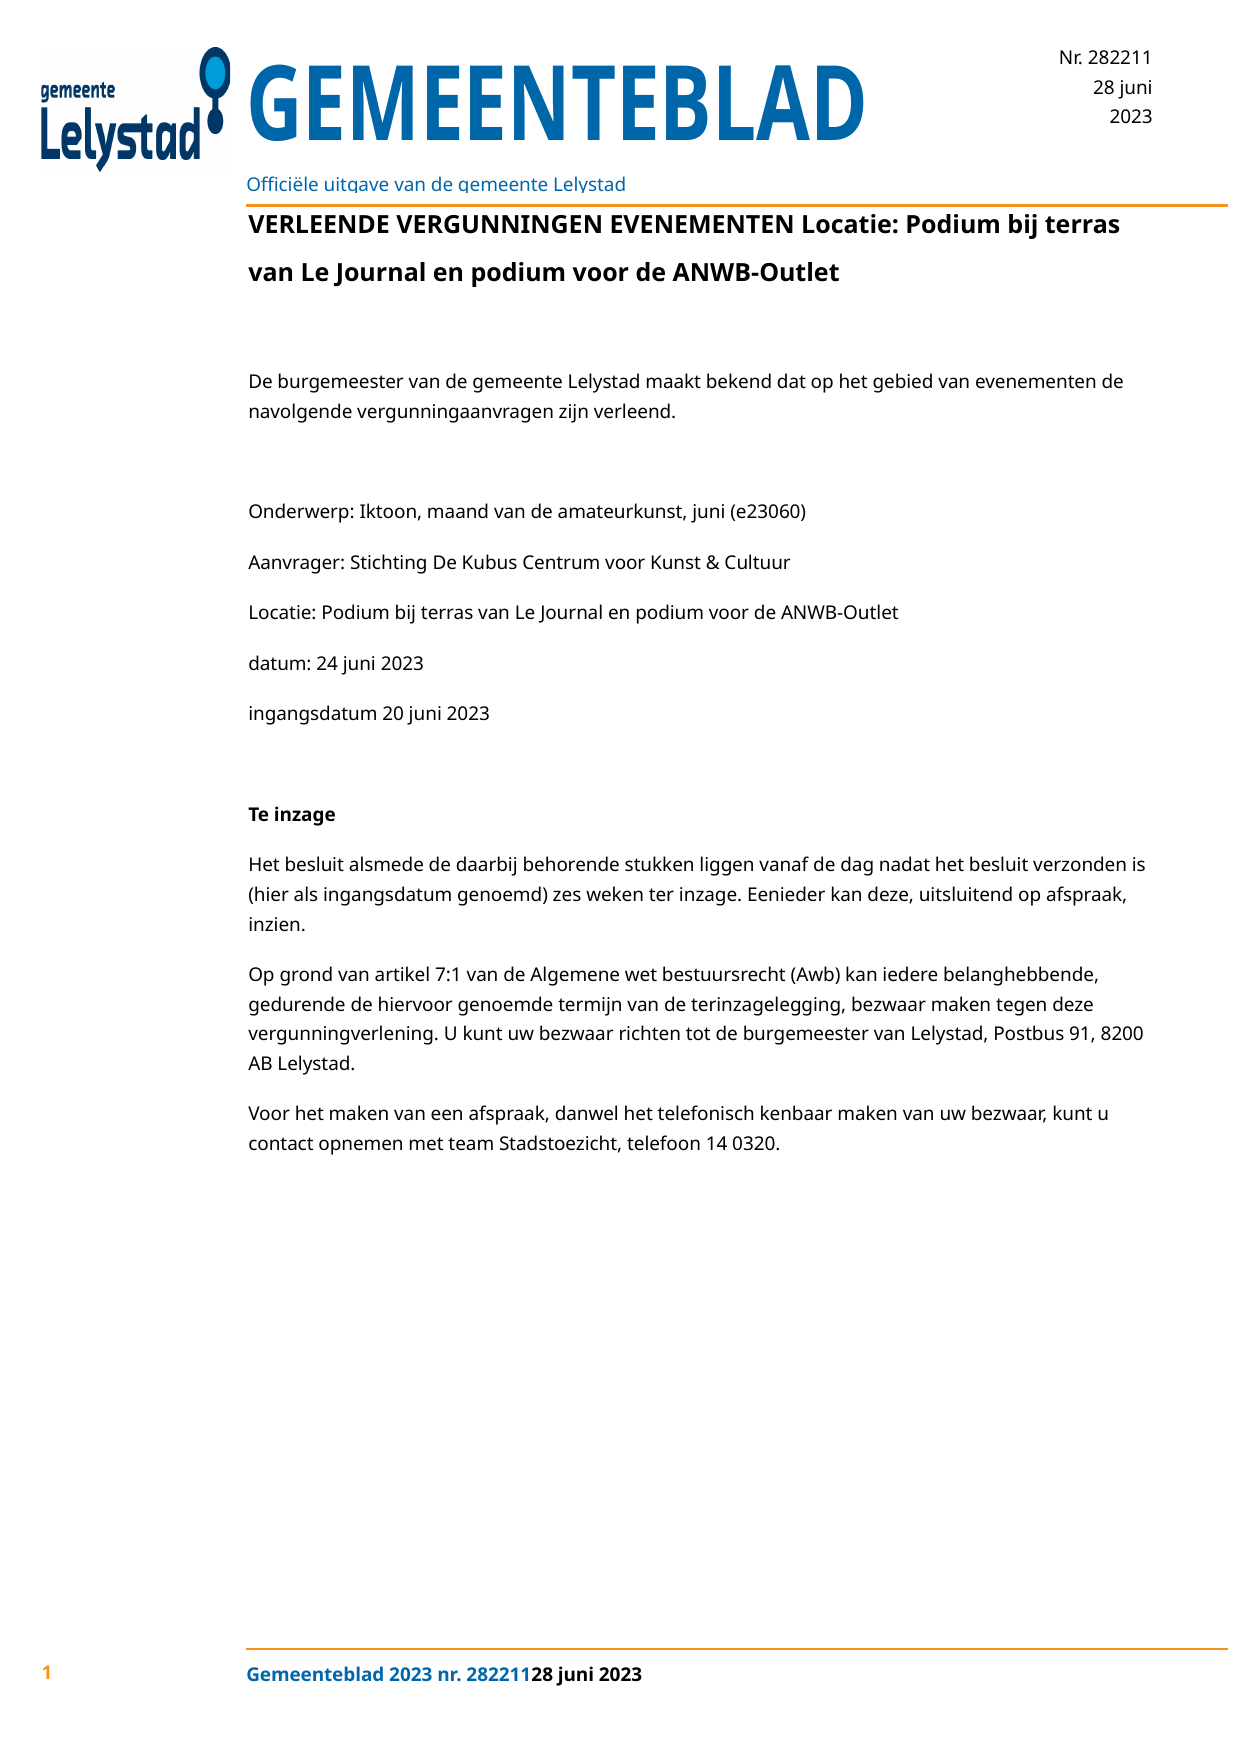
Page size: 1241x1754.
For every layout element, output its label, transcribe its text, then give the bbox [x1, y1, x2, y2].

text Het besluit alsmede de daarbij behorende stukken liggen vanaf de dag nadat het besluit verzonden is (hier als ingangsdatum genoemd) zes weken ter inzage. Eenieder kan deze, uitsluitend op afspraak, inzien. [248, 852, 1152, 937]
text Onderwerp: Iktoon, maand van de amateurkunst, juni (e23060) [248, 499, 1152, 524]
text Voor het maken van een afspraak, danwel het telefonisch kenbaar maken van uw bezwaar, kunt u contact opnemen met team Stadstoezicht, telefoon 14 0320. [248, 1100, 1152, 1156]
text Locatie: Podium bij terras van Le Journal en podium voor de ANWB-Outlet [248, 599, 1152, 625]
text datum: 24 juni 2023 [248, 650, 1152, 676]
text Op grond van artikel 7:1 van de Algemene wet bestuursrecht (Awb) kan iedere belanghebbende, gedurende de hiervoor genoemde termijn van de terinzagelegging, bezwaar maken tegen deze vergunningverlening. U kunt uw bezwaar richten tot de burgemeester van Lelystad, Postbus 91, 8200 AB Lelystad. [248, 961, 1152, 1076]
text ingangsdatum 20 juni 2023 [248, 700, 1152, 726]
text VERLEENDE VERGUNNINGEN EVENEMENTEN Locatie: Podium bij terras van Le Journal en podium voor de ANWB-Outlet [248, 207, 1152, 288]
text Aanvrager: Stichting De Kubus Centrum voor Kunst & Cultuur [248, 549, 1152, 575]
picture [41, 47, 231, 172]
text De burgemeester van de gemeente Lelystad maakt bekend dat op het gebied van evenementen de navolgende vergunningaanvragen zijn verleend. [248, 368, 1152, 424]
text Te inzage [248, 801, 1152, 827]
